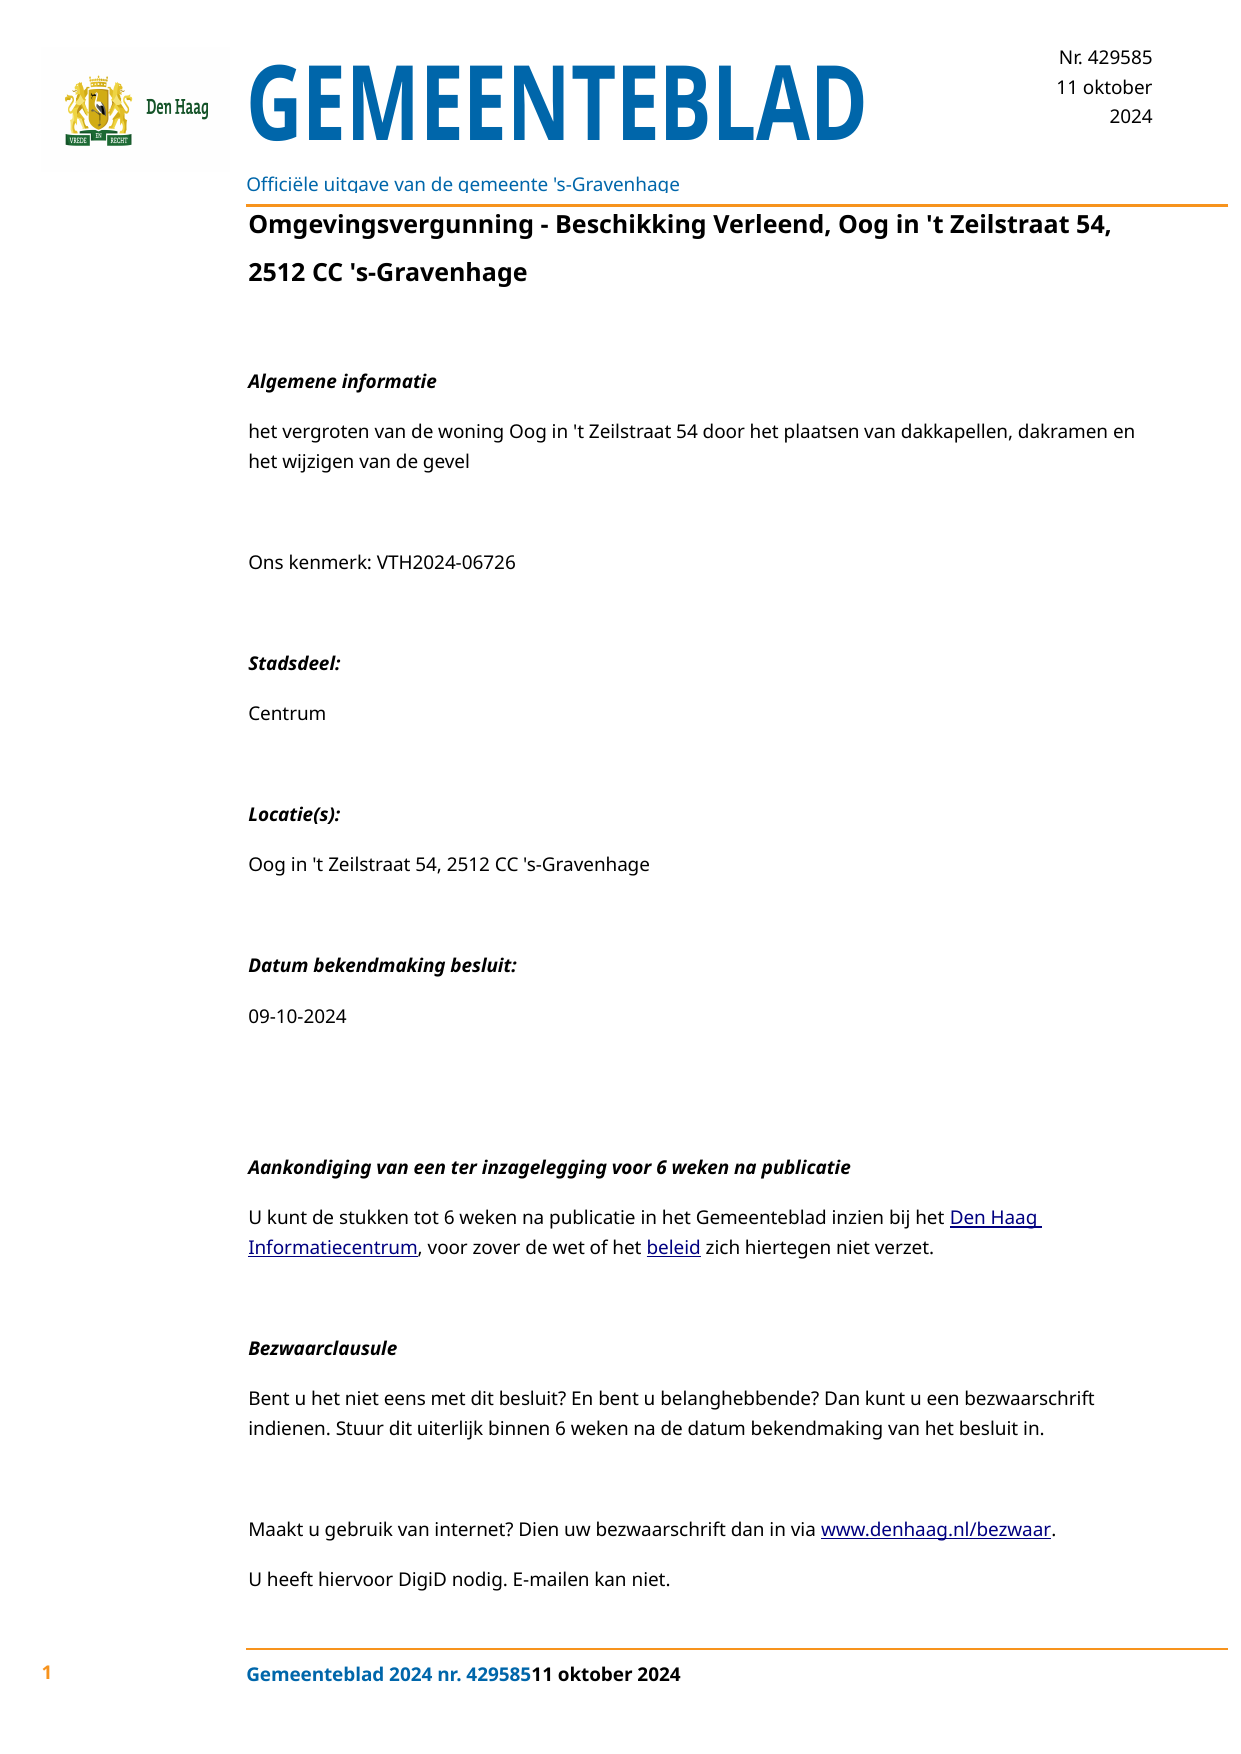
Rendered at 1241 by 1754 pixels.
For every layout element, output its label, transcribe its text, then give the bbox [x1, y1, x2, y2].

text Bent u het niet eens met dit besluit? En bent u belanghebbende? Dan kunt u een bezwaarschrift indienen. Stuur dit uiterlijk binnen 6 weken na de datum bekendmaking van het besluit in. [248, 1385, 1152, 1441]
picture [41, 47, 231, 172]
text Centrum [248, 700, 1152, 726]
text Ons kenmerk: VTH2024-06726 [248, 549, 1152, 575]
text Datum bekendmaking besluit: [248, 952, 1152, 978]
text Omgevingsvergunning - Beschikking Verleend, Oog in 't Zeilstraat 54, 2512 CC 's-Gravenhage [248, 207, 1152, 288]
text Aankondiging van een ter inzagelegging voor 6 weken na publicatie [248, 1154, 1152, 1180]
text Oog in 't Zeilstraat 54, 2512 CC 's-Gravenhage [248, 852, 1152, 877]
text het vergroten van de woning Oog in 't Zeilstraat 54 door het plaatsen van dakkapellen, dakramen en het wijzigen van de gevel [248, 419, 1152, 474]
text Maakt u gebruik van internet? Dien uw bezwaarschrift dan in via www.denhaag.nl/bezwaar. [248, 1516, 1152, 1542]
text U kunt de stukken tot 6 weken na publicatie in het Gemeenteblad inzien bij het Den Haag Informatiecentrum, voor zover de wet of het beleid zich hiertegen niet verzet. [248, 1204, 1152, 1260]
text Locatie(s): [248, 801, 1152, 827]
text Stadsdeel: [248, 650, 1152, 676]
text Algemene informatie [248, 368, 1152, 394]
text U heeft hiervoor DigiD nodig. E-mailen kan niet. [248, 1566, 1152, 1592]
text Bezwaarclausule [248, 1335, 1152, 1361]
text 09-10-2024 [248, 1003, 1152, 1029]
